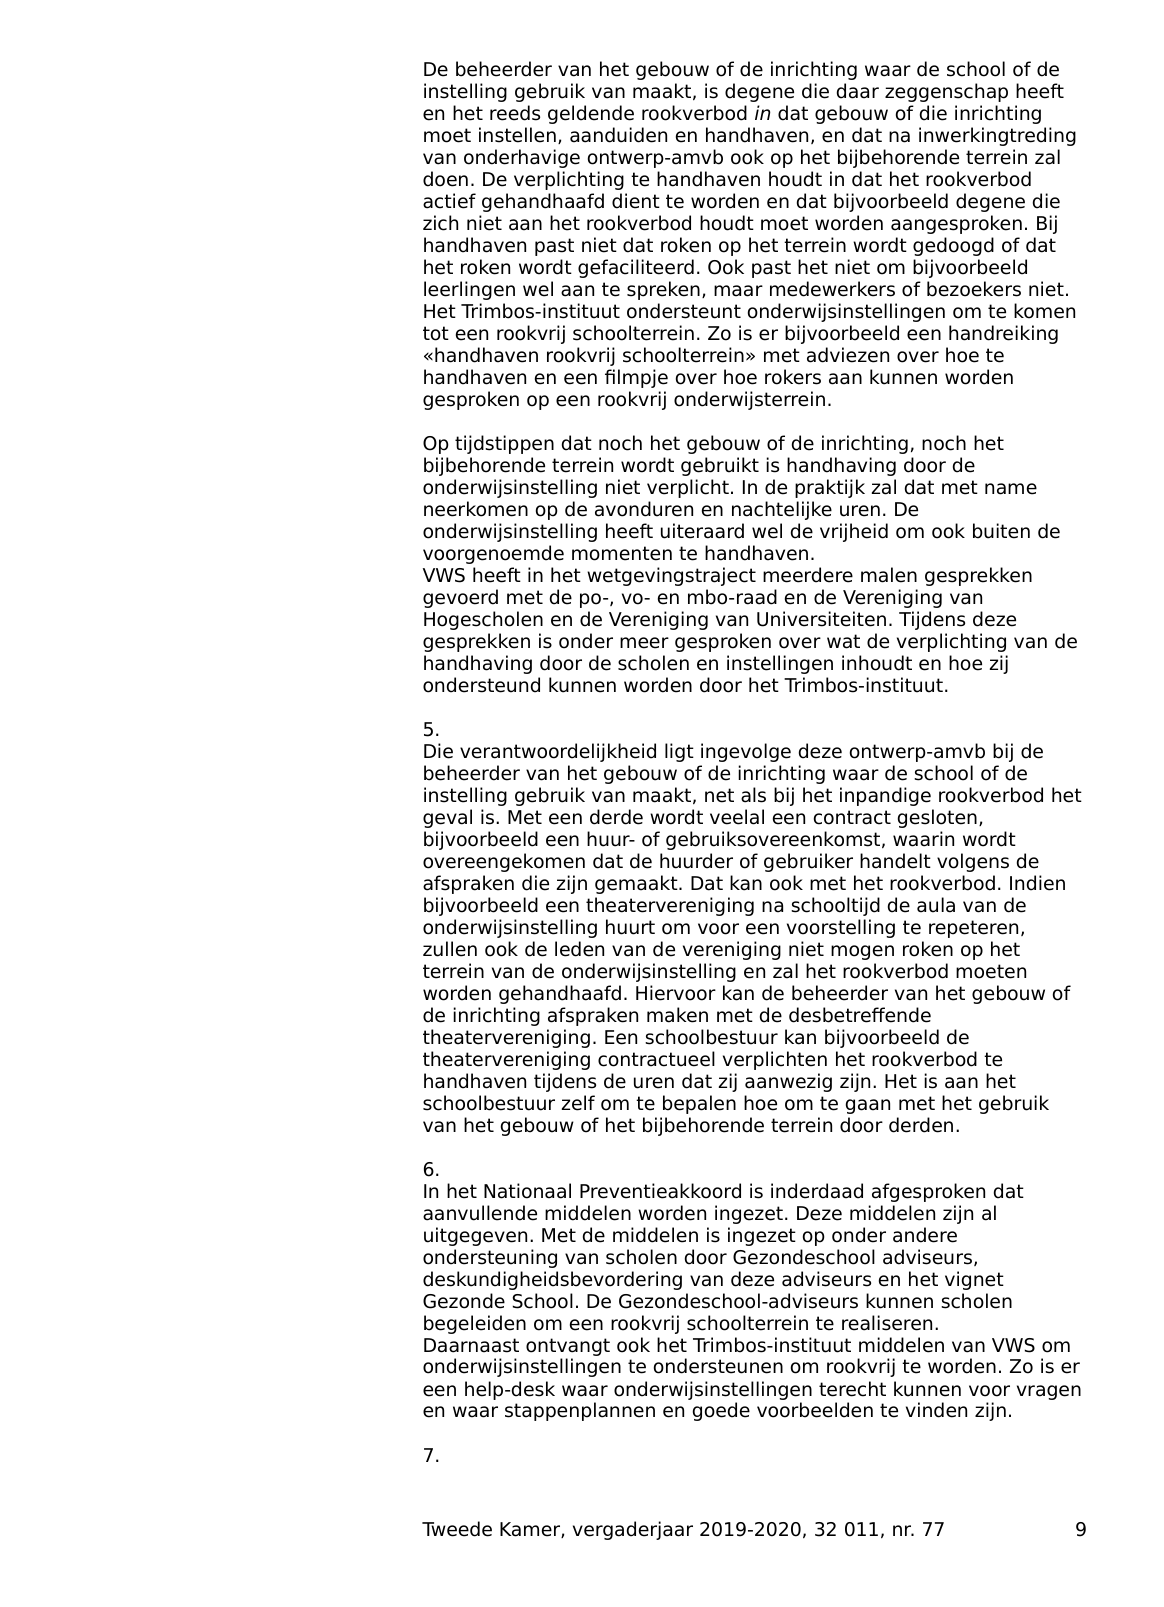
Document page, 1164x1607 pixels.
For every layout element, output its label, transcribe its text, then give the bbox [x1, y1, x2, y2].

text In het Nationaal Preventieakkoord is inderdaad afgesproken dat aanvullende middelen worden ingezet. Deze middelen zijn al uitgegeven. Met de middelen is ingezet op onder andere ondersteuning van scholen door Gezondeschool adviseurs, deskundigheidsbevordering van deze adviseurs en het vignet Gezonde School. De Gezondeschool-adviseurs kunnen scholen begeleiden om een rookvrij schoolterrein te realiseren. [422, 1181, 1087, 1334]
text 7. [422, 1444, 1087, 1467]
text Daarnaast ontvangt ook het Trimbos-instituut middelen van VWS om onderwijsinstellingen te ondersteunen om rookvrij te worden. Zo is er een help-desk waar onderwijsinstellingen terecht kunnen voor vragen en waar stappenplannen en goede voorbeelden te vinden zijn. [422, 1334, 1087, 1422]
text VWS heeft in het wetgevingstraject meerdere malen gesprekken gevoerd met de po-, vo- en mbo-raad en de Vereniging van Hogescholen en de Vereniging van Universiteiten. Tijdens deze gesprekken is onder meer gesproken over wat de verplichting van de handhaving door de scholen en instellingen inhoudt en hoe zij ondersteund kunnen worden door het Trimbos-instituut. [422, 565, 1087, 697]
text Op tijdstippen dat noch het gebouw of de inrichting, noch het bijbehorende terrein wordt gebruikt is handhaving door de onderwijsinstelling niet verplicht. In de praktijk zal dat met name neerkomen op de avonduren en nachtelijke uren. De onderwijsinstelling heeft uiteraard wel de vrijheid om ook buiten de voorgenoemde momenten te handhaven. [422, 433, 1087, 565]
text 6. [422, 1159, 1087, 1181]
text De beheerder van het gebouw of de inrichting waar de school of de instelling gebruik van maakt, is degene die daar zeggenschap heeft en het reeds geldende rookverbod in dat gebouw of die inrichting moet instellen, aanduiden en handhaven, en dat na inwerkingtreding van onderhavige ontwerp-amvb ook op het bijbehorende terrein zal doen. De verplichting te handhaven houdt in dat het rookverbod actief gehandhaafd dient te worden en dat bijvoorbeeld degene die zich niet aan het rookverbod houdt moet worden aangesproken. Bij handhaven past niet dat roken op het terrein wordt gedoogd of dat het roken wordt gefaciliteerd. Ook past het niet om bijvoorbeeld leerlingen wel aan te spreken, maar medewerkers of bezoekers niet. Het Trimbos-instituut ondersteunt onderwijsinstellingen om te komen tot een rookvrij schoolterrein. Zo is er bijvoorbeeld een handreiking «handhaven rookvrij schoolterrein» met adviezen over hoe te handhaven en een filmpje over hoe rokers aan kunnen worden gesproken op een rookvrij onderwijsterrein. [422, 59, 1087, 411]
text 5. [422, 719, 1087, 741]
text Die verantwoordelijkheid ligt ingevolge deze ontwerp-amvb bij de beheerder van het gebouw of de inrichting waar de school of de instelling gebruik van maakt, net als bij het inpandige rookverbod het geval is. Met een derde wordt veelal een contract gesloten, bijvoorbeeld een huur- of gebruiksovereenkomst, waarin wordt overeengekomen dat de huurder of gebruiker handelt volgens de afspraken die zijn gemaakt. Dat kan ook met het rookverbod. Indien bijvoorbeeld een theatervereniging na schooltijd de aula van de onderwijsinstelling huurt om voor een voorstelling te repeteren, zullen ook de leden van de vereniging niet mogen roken op het terrein van de onderwijsinstelling en zal het rookverbod moeten worden gehandhaafd. Hiervoor kan de beheerder van het gebouw of de inrichting afspraken maken met de desbetreffende theatervereniging. Een schoolbestuur kan bijvoorbeeld de theatervereniging contractueel verplichten het rookverbod te handhaven tijdens de uren dat zij aanwezig zijn. Het is aan het schoolbestuur zelf om te bepalen hoe om te gaan met het gebruik van het gebouw of het bijbehorende terrein door derden. [422, 741, 1087, 1136]
